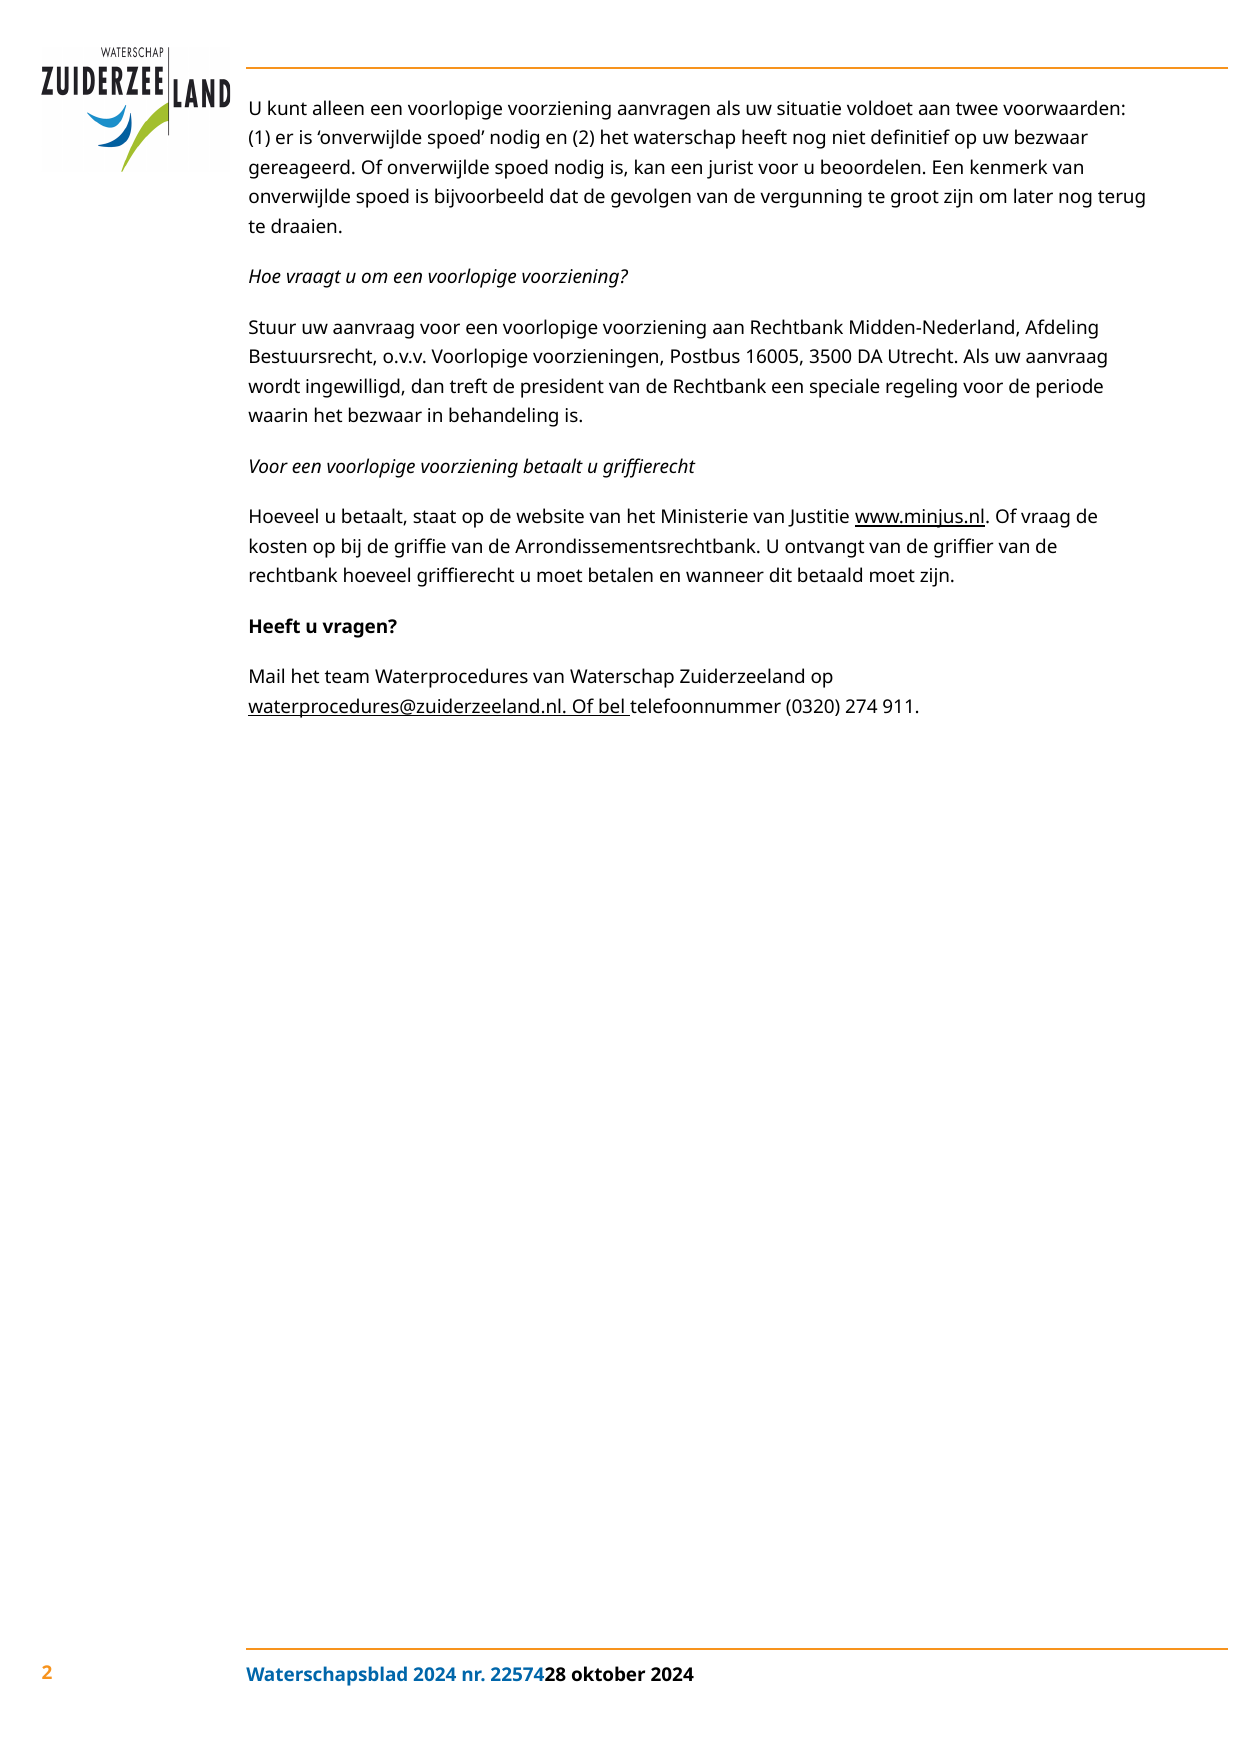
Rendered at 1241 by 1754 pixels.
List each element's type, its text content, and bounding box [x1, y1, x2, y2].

text Heeft u vragen? [248, 613, 1152, 639]
text Mail het team Waterprocedures van Waterschap Zuiderzeeland op waterprocedures@zuiderzeeland.nl. Of bel telefoonnummer (0320) 274 911. [248, 663, 1152, 719]
text Voor een voorlopige voorziening betaalt u griffierecht [248, 453, 1152, 479]
text Hoe vraagt u om een voorlopige voorziening? [248, 263, 1152, 289]
text U kunt alleen een voorlopige voorziening aanvragen als uw situatie voldoet aan twee voorwaarden: (1) er is ‘onverwijlde spoed’ nodig en (2) het waterschap heeft nog niet definitief op uw bezwaar gereageerd. Of onverwijlde spoed nodig is, kan een jurist voor u beoordelen. Een kenmerk van onverwijlde spoed is bijvoorbeeld dat de gevolgen van de vergunning te groot zijn om later nog terug te draaien. [248, 95, 1152, 239]
picture [41, 47, 231, 172]
text Stuur uw aanvraag voor een voorlopige voorziening aan Rechtbank Midden-Nederland, Afdeling Bestuursrecht, o.v.v. Voorlopige voorzieningen, Postbus 16005, 3500 DA Utrecht. Als uw aanvraag wordt ingewilligd, dan treft de president van de Rechtbank een speciale regeling voor de periode waarin het bezwaar in behandeling is. [248, 314, 1152, 428]
text Hoeveel u betaalt, staat op de website van het Ministerie van Justitie www.minjus.nl. Of vraag de kosten op bij de griffie van de Arrondissementsrechtbank. U ontvangt van de griffier van de rechtbank hoeveel griffierecht u moet betalen en wanneer dit betaald moet zijn. [248, 503, 1152, 588]
